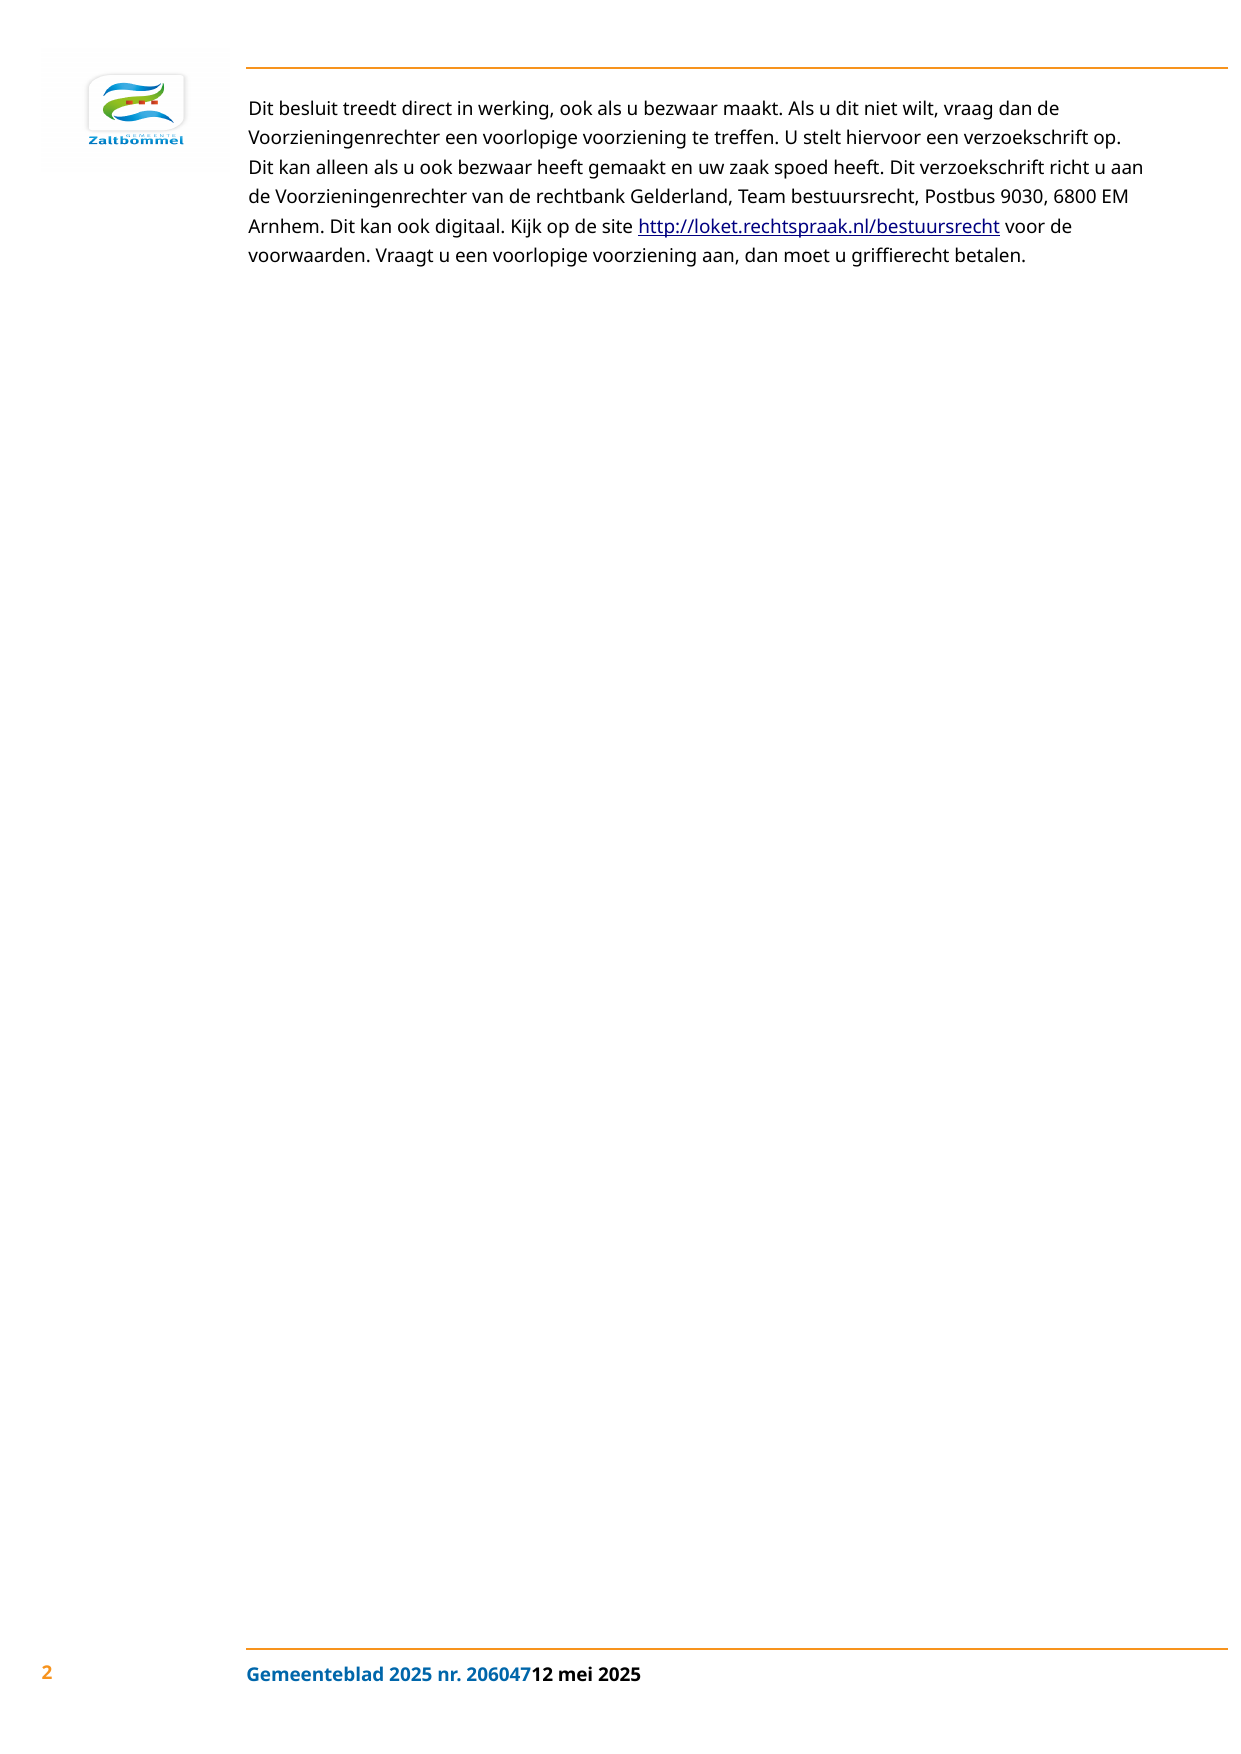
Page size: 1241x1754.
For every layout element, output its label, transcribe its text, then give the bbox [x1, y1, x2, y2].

text Dit besluit treedt direct in werking, ook als u bezwaar maakt. Als u dit niet wilt, vraag dan de Voorzieningenrechter een voorlopige voorziening te treffen. U stelt hiervoor een verzoekschrift op. Dit kan alleen als u ook bezwaar heeft gemaakt en uw zaak spoed heeft. Dit verzoekschrift richt u aan de Voorzieningenrechter van de rechtbank Gelderland, Team bestuursrecht, Postbus 9030, 6800 EM Arnhem. Dit kan ook digitaal. Kijk op de site http://loket.rechtspraak.nl/bestuursrecht voor de voorwaarden. Vraagt u een voorlopige voorziening aan, dan moet u griffierecht betalen. [248, 95, 1152, 268]
picture [41, 47, 231, 172]
